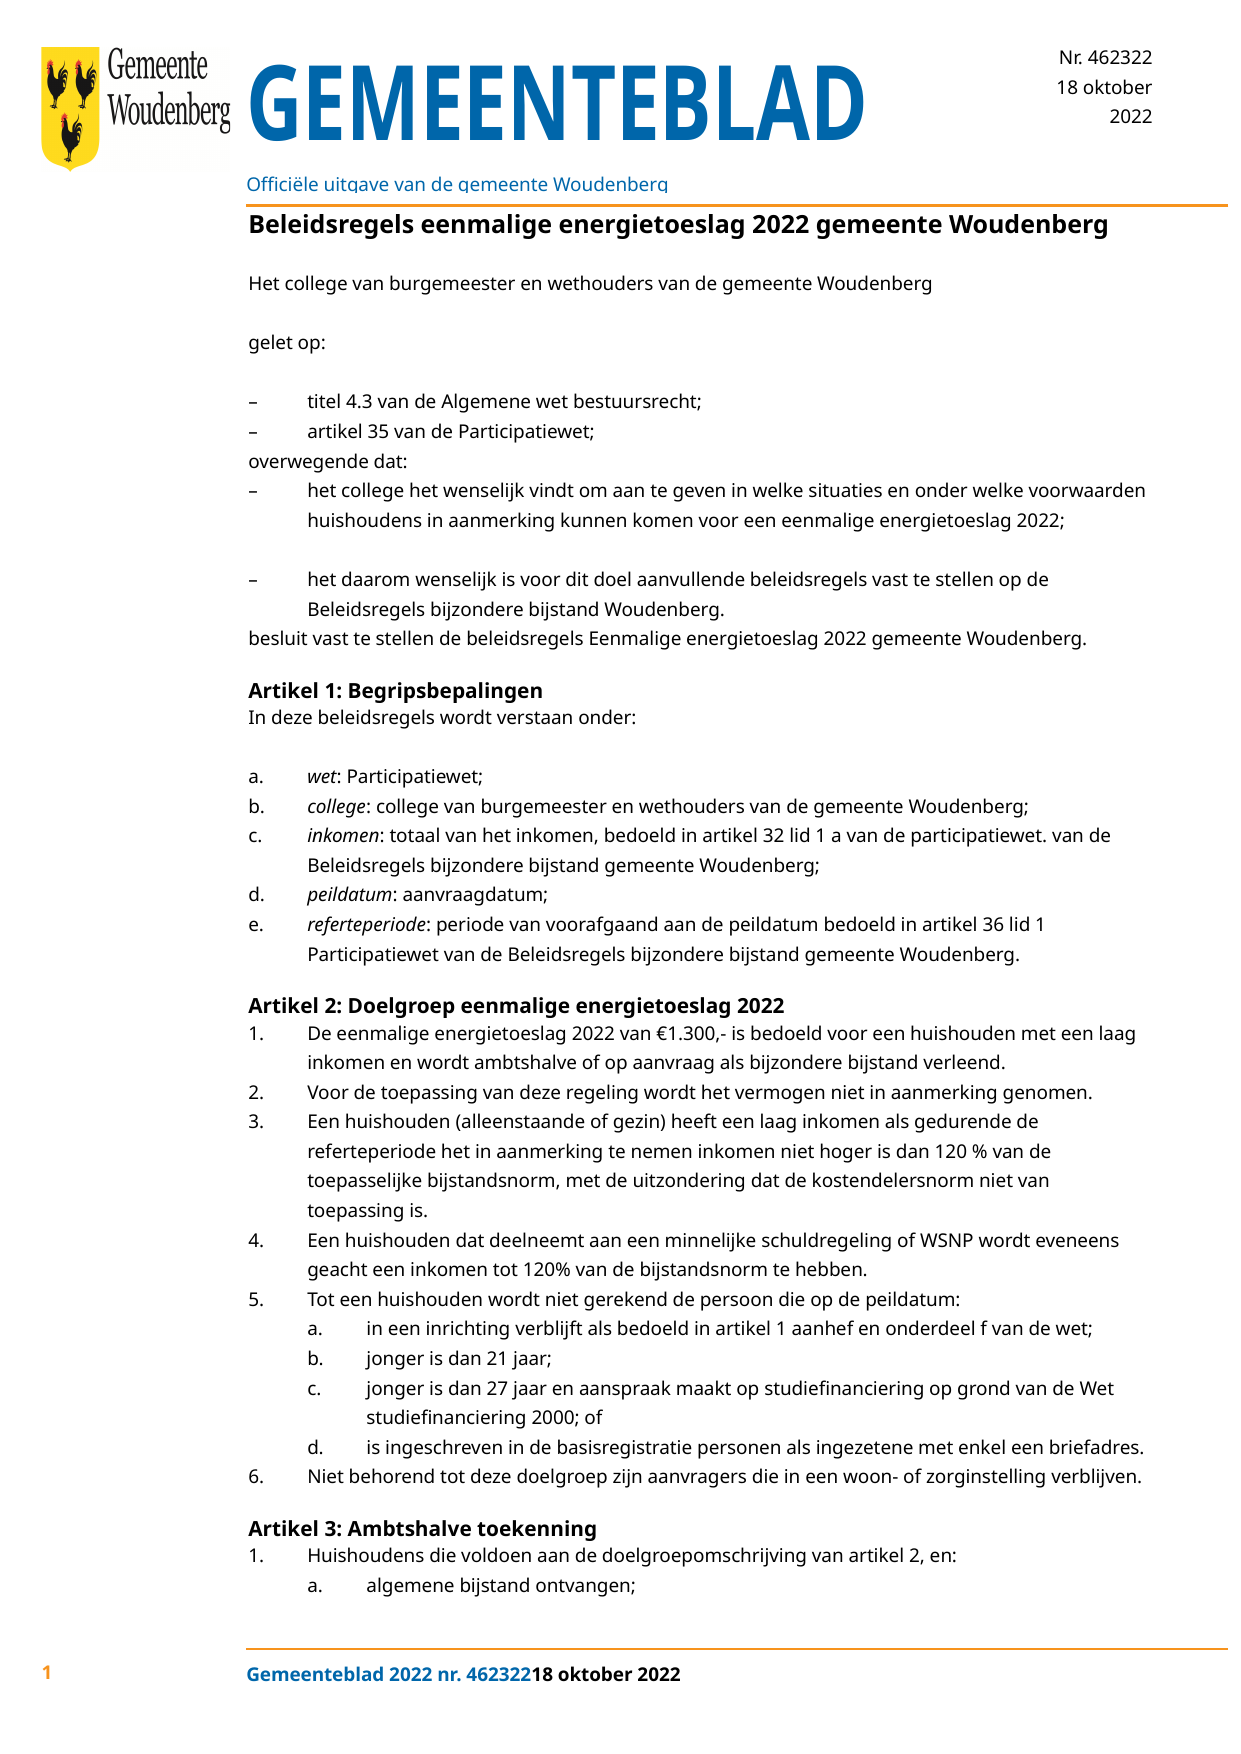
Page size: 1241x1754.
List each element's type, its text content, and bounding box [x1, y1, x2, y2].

list De eenmalige energietoeslag 2022 van €1.300,- is bedoeld voor een huishouden met een laag inkomen en wordt ambtshalve of op aanvraag als bijzondere bijstand verleend. [248, 1020, 1152, 1075]
list jonger is dan 27 jaar en aanspraak maakt op studiefinanciering op grond van de Wet studiefinanciering 2000; of [307, 1375, 1152, 1430]
list Een huishouden dat deelneemt aan een minnelijke schuldregeling of WSNP wordt eveneens geacht een inkomen tot 120% van de bijstandsnorm te hebben. [248, 1227, 1152, 1282]
list inkomen: totaal van het inkomen, bedoeld in artikel 32 lid 1 a van de participatiewet. van de Beleidsregels bijzondere bijstand gemeente Woudenberg; [248, 822, 1152, 878]
list college: college van burgemeester en wethouders van de gemeente Woudenberg; [248, 793, 1152, 819]
list is ingeschreven in de basisregistratie personen als ingezetene met enkel een briefadres. [307, 1434, 1152, 1459]
list Tot een huishouden wordt niet gerekend de persoon die op de peildatum: [248, 1286, 1152, 1312]
text overwegende dat: [248, 448, 1152, 473]
text Artikel 1: Begripsbepalingen [248, 676, 1152, 704]
text gelet op: [248, 329, 1152, 355]
text In deze beleidsregels wordt verstaan onder: [248, 704, 1152, 730]
list het daarom wenselijk is voor dit doel aanvullende beleidsregels vast te stellen op de Beleidsregels bijzondere bijstand Woudenberg. [248, 566, 1152, 621]
list Niet behorend tot deze doelgroep zijn aanvragers die in een woon- of zorginstelling verblijven. [248, 1463, 1152, 1489]
list wet: Participatiewet; [248, 763, 1152, 789]
list Voor de toepassing van deze regeling wordt het vermogen niet in aanmerking genomen. [248, 1079, 1152, 1104]
list in een inrichting verblijft als bedoeld in artikel 1 aanhef en onderdeel f van de wet; [307, 1316, 1152, 1341]
picture [41, 47, 231, 172]
text besluit vast te stellen de beleidsregels Eenmalige energietoeslag 2022 gemeente Woudenberg. [248, 625, 1152, 651]
list referteperiode: periode van voorafgaand aan de peildatum bedoeld in artikel 36 lid 1 Participatiewet van de Beleidsregels bijzondere bijstand gemeente Woudenberg. [248, 911, 1152, 967]
list algemene bijstand ontvangen; [307, 1572, 1152, 1598]
text Beleidsregels eenmalige energietoeslag 2022 gemeente Woudenberg [248, 207, 1152, 241]
list jonger is dan 21 jaar; [307, 1345, 1152, 1371]
list Een huishouden (alleenstaande of gezin) heeft een laag inkomen als gedurende de referteperiode het in aanmerking te nemen inkomen niet hoger is dan 120 % van de toepasselijke bijstandsnorm, met de uitzondering dat de kostendelersnorm niet van toepassing is. [248, 1108, 1152, 1223]
list peildatum: aanvraagdatum; [248, 882, 1152, 907]
list het college het wenselijk vindt om aan te geven in welke situaties en onder welke voorwaarden huishoudens in aanmerking kunnen komen voor een eenmalige energietoeslag 2022; [248, 477, 1152, 533]
list Huishoudens die voldoen aan de doelgroepomschrijving van artikel 2, en: [248, 1542, 1152, 1568]
text Artikel 3: Ambtshalve toekenning [248, 1514, 1152, 1542]
list titel 4.3 van de Algemene wet bestuursrecht; [248, 389, 1152, 414]
text Het college van burgemeester en wethouders van de gemeente Woudenberg [248, 270, 1152, 296]
list artikel 35 van de Participatiewet; [248, 418, 1152, 444]
text Artikel 2: Doelgroep eenmalige energietoeslag 2022 [248, 991, 1152, 1020]
